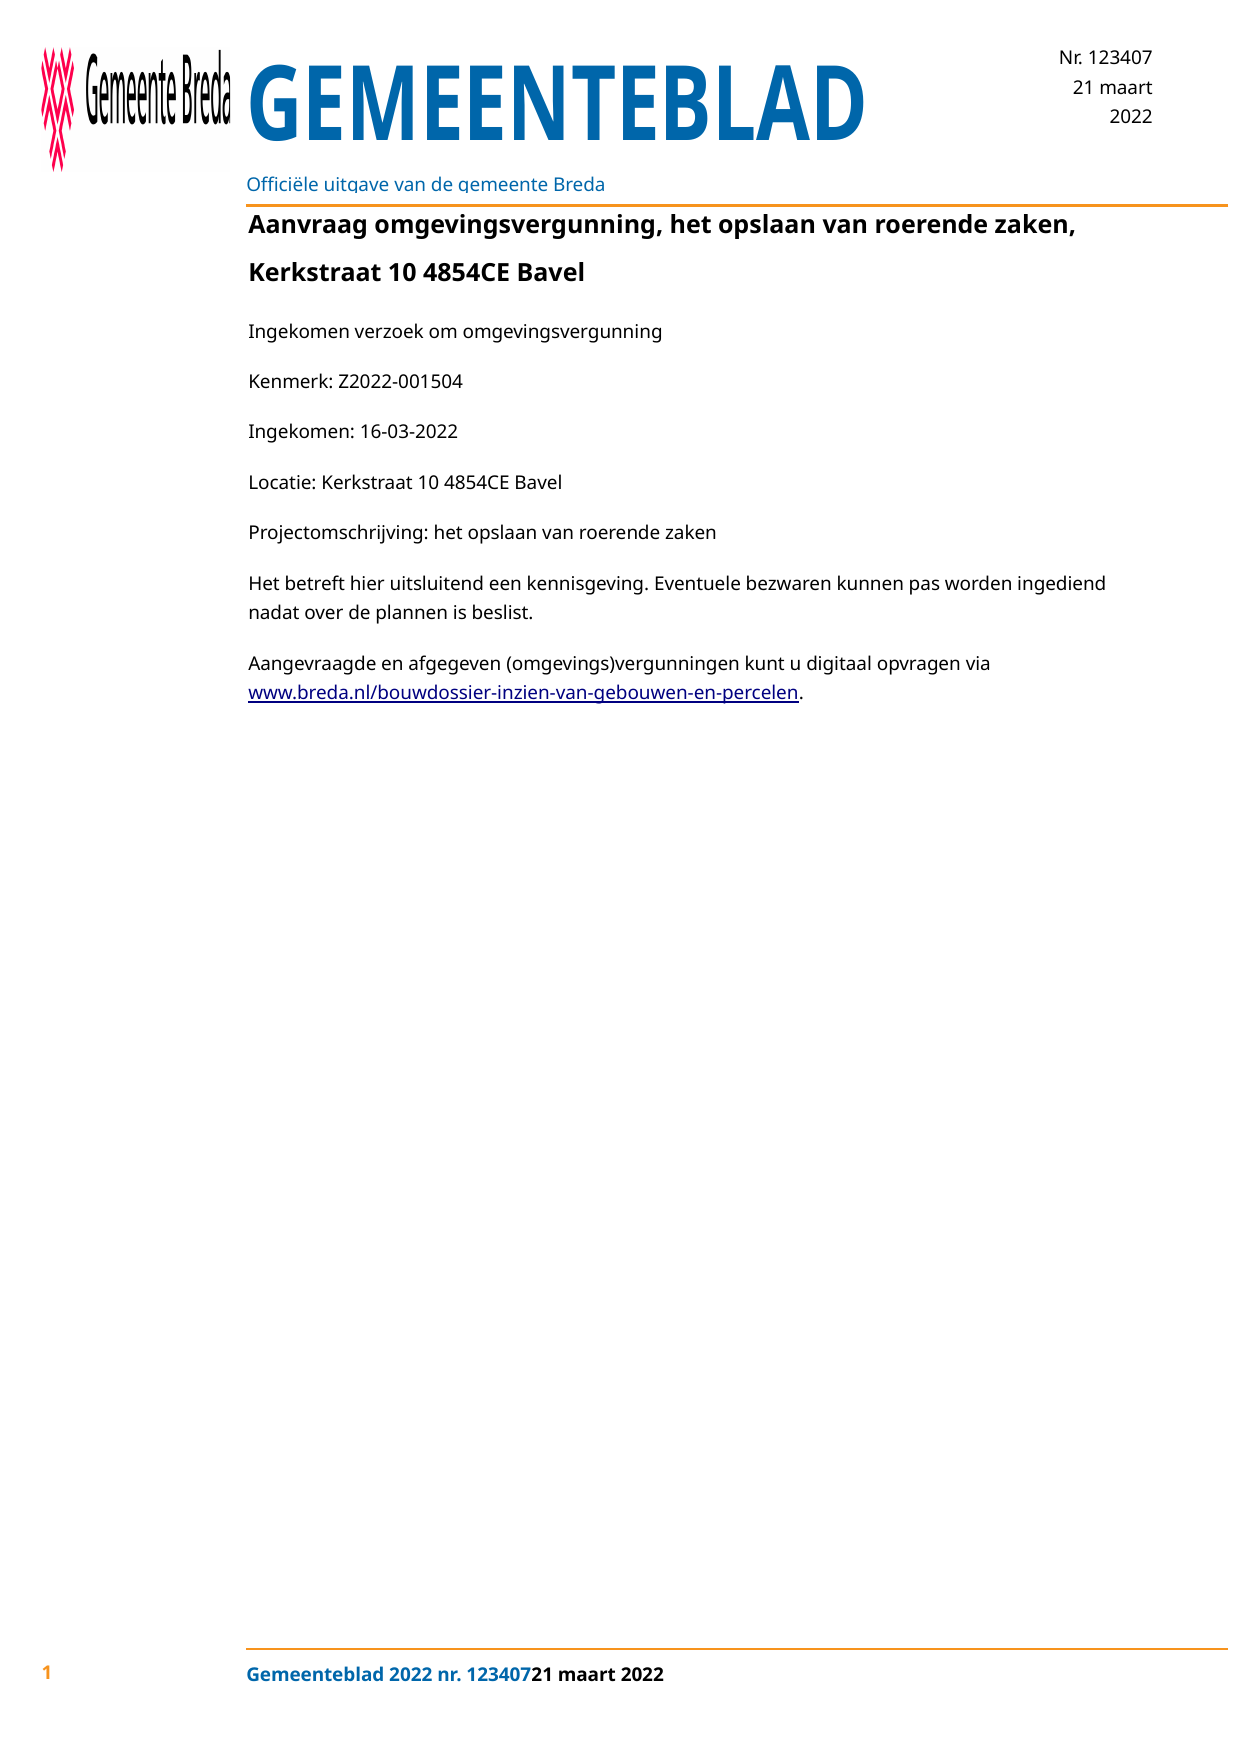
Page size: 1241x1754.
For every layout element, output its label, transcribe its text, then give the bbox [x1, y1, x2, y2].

text Het betreft hier uitsluitend een kennisgeving. Eventuele bezwaren kunnen pas worden ingediend nadat over de plannen is beslist. [248, 570, 1152, 625]
text Kenmerk: Z2022-001504 [248, 368, 1152, 394]
text Projectomschrijving: het opslaan van roerende zaken [248, 519, 1152, 545]
text Ingekomen: 16-03-2022 [248, 419, 1152, 444]
text Ingekomen verzoek om omgevingsvergunning [248, 318, 1152, 344]
picture [41, 47, 231, 172]
text Aanvraag omgevingsvergunning, het opslaan van roerende zaken, Kerkstraat 10 4854CE Bavel [248, 207, 1152, 288]
text Aangevraagde en afgegeven (omgevings)vergunningen kunt u digitaal opvragen via www.breda.nl/bouwdossier-inzien-van-gebouwen-en-percelen. [248, 650, 1152, 705]
text Locatie: Kerkstraat 10 4854CE Bavel [248, 469, 1152, 495]
